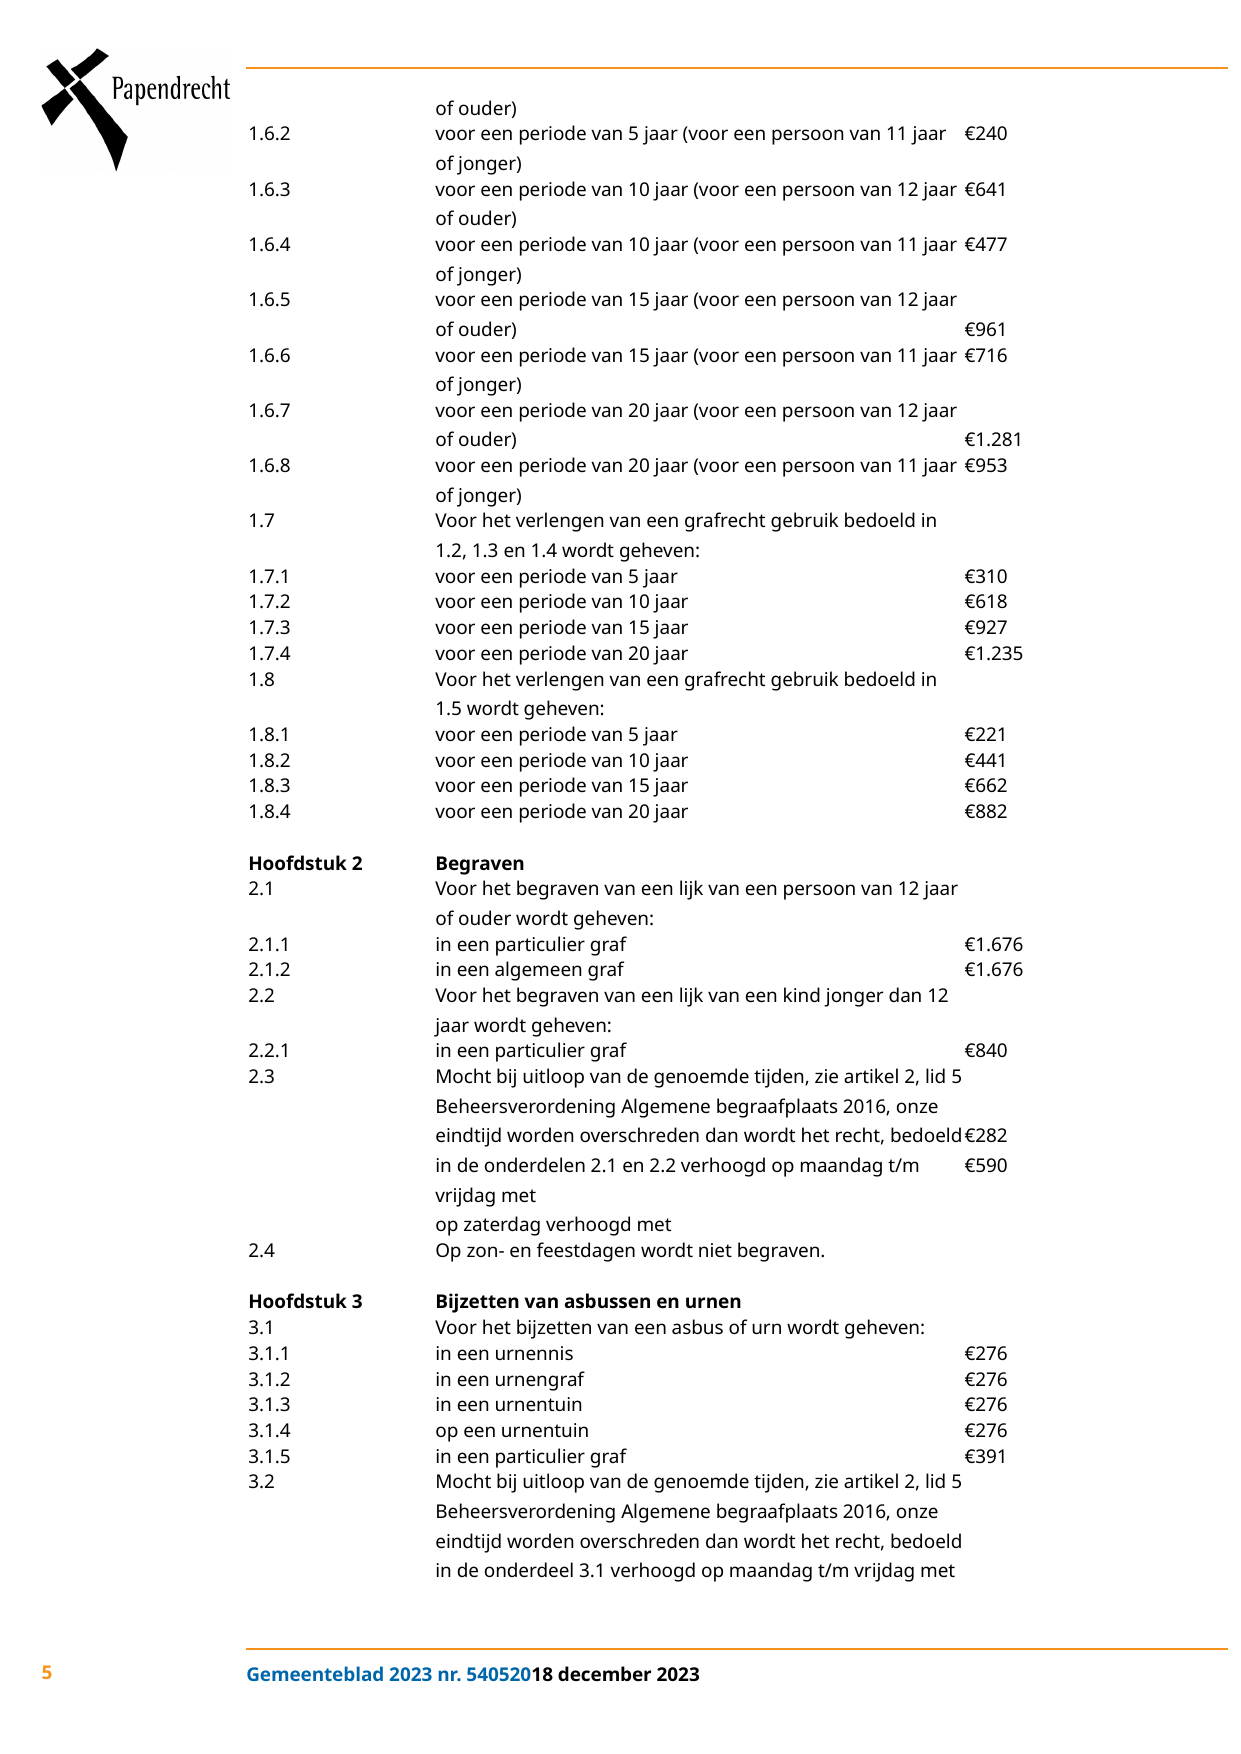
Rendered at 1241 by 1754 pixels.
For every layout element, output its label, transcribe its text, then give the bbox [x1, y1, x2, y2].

table_cell [435, 824, 964, 850]
table_cell [964, 876, 1152, 931]
table_cell 3.2 [248, 1469, 435, 1583]
table_cell voor een periode van 15 jaar (voor een persoon van 12 jaar of ouder) [435, 286, 964, 342]
table_cell €618 [964, 589, 1152, 614]
table_cell 3.1.4 [248, 1417, 435, 1443]
table_cell €662 [964, 773, 1152, 798]
table_cell 3.1 [248, 1314, 435, 1340]
table_cell 2.3 [248, 1064, 435, 1237]
table_cell €282 €590 [964, 1064, 1152, 1237]
table_cell 3.1.3 [248, 1391, 435, 1417]
table_cell [248, 95, 435, 121]
table_cell [964, 1289, 1152, 1314]
table_cell 2.4 [248, 1237, 435, 1263]
table_cell 1.7.2 [248, 589, 435, 614]
table_cell [248, 824, 435, 850]
table_cell 1.6.4 [248, 231, 435, 286]
table_cell [964, 1314, 1152, 1340]
table_cell €276 [964, 1366, 1152, 1391]
table_cell 1.6.7 [248, 397, 435, 452]
table_cell in een urnennis [435, 1340, 964, 1366]
table_cell [964, 1237, 1152, 1263]
table_cell [964, 824, 1152, 850]
table_cell 1.6.5 [248, 286, 435, 342]
table_cell voor een periode van 15 jaar (voor een persoon van 11 jaar of jonger) [435, 342, 964, 397]
picture [41, 47, 231, 172]
table_cell €840 [964, 1038, 1152, 1063]
table_cell 1.7.4 [248, 640, 435, 666]
table_cell 1.8.2 [248, 747, 435, 773]
table_cell 3.1.1 [248, 1340, 435, 1366]
table_cell 1.6.3 [248, 176, 435, 231]
table_cell of ouder) [435, 95, 964, 121]
table_cell €477 [964, 231, 1152, 286]
table_cell voor een periode van 5 jaar [435, 721, 964, 747]
table_cell 1.7 [248, 508, 435, 563]
table_cell 1.8 [248, 666, 435, 721]
table_cell 2.1 [248, 876, 435, 931]
table_cell Voor het verlengen van een grafrecht gebruik bedoeld in 1.2, 1.3 en 1.4 wordt geheven: [435, 508, 964, 563]
table_cell voor een periode van 20 jaar [435, 799, 964, 824]
table_cell [964, 850, 1152, 876]
table_cell €882 [964, 799, 1152, 824]
table_cell 2.1.2 [248, 957, 435, 982]
table_cell [964, 1263, 1152, 1288]
table_cell 1.8.4 [248, 799, 435, 824]
table_cell Voor het bijzetten van een asbus of urn wordt geheven: [435, 1314, 964, 1340]
table_cell in een particulier graf [435, 1038, 964, 1063]
table_cell €641 [964, 176, 1152, 231]
table_cell €391 [964, 1443, 1152, 1469]
table_cell 1.6.6 [248, 342, 435, 397]
table_cell voor een periode van 15 jaar [435, 773, 964, 798]
table_cell €1.676 [964, 957, 1152, 982]
table_cell voor een periode van 20 jaar [435, 640, 964, 666]
table_cell [964, 508, 1152, 563]
table_cell Op zon- en feestdagen wordt niet begraven. [435, 1237, 964, 1263]
table_cell [248, 1263, 435, 1288]
table_cell in een urnengraf [435, 1366, 964, 1391]
table_cell voor een periode van 20 jaar (voor een persoon van 11 jaar of jonger) [435, 453, 964, 508]
table_cell 1.6.8 [248, 453, 435, 508]
table_cell €310 [964, 563, 1152, 589]
table_cell Hoofdstuk 2 [248, 850, 435, 876]
table_cell 1.7.3 [248, 615, 435, 640]
table_cell Voor het begraven van een lijk van een kind jonger dan 12 jaar wordt geheven: [435, 983, 964, 1038]
table_cell 2.2 [248, 983, 435, 1038]
table_cell [964, 1469, 1152, 1583]
table_cell Hoofdstuk 3 [248, 1289, 435, 1314]
table_cell €276 [964, 1340, 1152, 1366]
table_cell voor een periode van 10 jaar [435, 747, 964, 773]
table_cell €961 [964, 286, 1152, 342]
table_cell op een urnentuin [435, 1417, 964, 1443]
table_cell 2.1.1 [248, 931, 435, 957]
table_cell 1.6.2 [248, 121, 435, 176]
table_cell €240 [964, 121, 1152, 176]
table_cell 1.8.1 [248, 721, 435, 747]
table_cell Voor het begraven van een lijk van een persoon van 12 jaar of ouder wordt geheven: [435, 876, 964, 931]
table_cell Begraven [435, 850, 964, 876]
table_cell €276 [964, 1417, 1152, 1443]
table_cell €1.281 [964, 397, 1152, 452]
table_cell €927 [964, 615, 1152, 640]
table_cell [435, 1263, 964, 1288]
table_cell €441 [964, 747, 1152, 773]
table_cell voor een periode van 10 jaar (voor een persoon van 11 jaar of jonger) [435, 231, 964, 286]
table_cell [964, 983, 1152, 1038]
table_cell voor een periode van 15 jaar [435, 615, 964, 640]
table_cell in een particulier graf [435, 931, 964, 957]
table_cell 3.1.5 [248, 1443, 435, 1469]
table_cell in een algemeen graf [435, 957, 964, 982]
table_cell voor een periode van 20 jaar (voor een persoon van 12 jaar of ouder) [435, 397, 964, 452]
table_cell Mocht bij uitloop van de genoemde tijden, zie artikel 2, lid 5 Beheersverordening Algemene begraafplaats 2016, onze eindtijd worden overschreden dan wordt het recht, bedoeld in de onderdelen 2.1 en 2.2 verhoogd op maandag t/m vrijdag met op zaterdag verhoogd met [435, 1064, 964, 1237]
table_cell €276 [964, 1391, 1152, 1417]
table_cell €1.235 [964, 640, 1152, 666]
table_cell 1.7.1 [248, 563, 435, 589]
table_cell voor een periode van 10 jaar [435, 589, 964, 614]
table_cell voor een periode van 5 jaar [435, 563, 964, 589]
table_cell voor een periode van 5 jaar (voor een persoon van 11 jaar of jonger) [435, 121, 964, 176]
table_cell 1.8.3 [248, 773, 435, 798]
table_cell in een particulier graf [435, 1443, 964, 1469]
table_cell €221 [964, 721, 1152, 747]
table_cell [964, 666, 1152, 721]
table_cell Bijzetten van asbussen en urnen [435, 1289, 964, 1314]
table_cell in een urnentuin [435, 1391, 964, 1417]
table_cell Mocht bij uitloop van de genoemde tijden, zie artikel 2, lid 5 Beheersverordening Algemene begraafplaats 2016, onze eindtijd worden overschreden dan wordt het recht, bedoeld in de onderdeel 3.1 verhoogd op maandag t/m vrijdag met [435, 1469, 964, 1583]
table_cell €953 [964, 453, 1152, 508]
table_cell €1.676 [964, 931, 1152, 957]
table_cell 3.1.2 [248, 1366, 435, 1391]
table_cell 2.2.1 [248, 1038, 435, 1063]
table_cell €716 [964, 342, 1152, 397]
table_cell Voor het verlengen van een grafrecht gebruik bedoeld in 1.5 wordt geheven: [435, 666, 964, 721]
table_cell voor een periode van 10 jaar (voor een persoon van 12 jaar of ouder) [435, 176, 964, 231]
table_cell [964, 95, 1152, 121]
